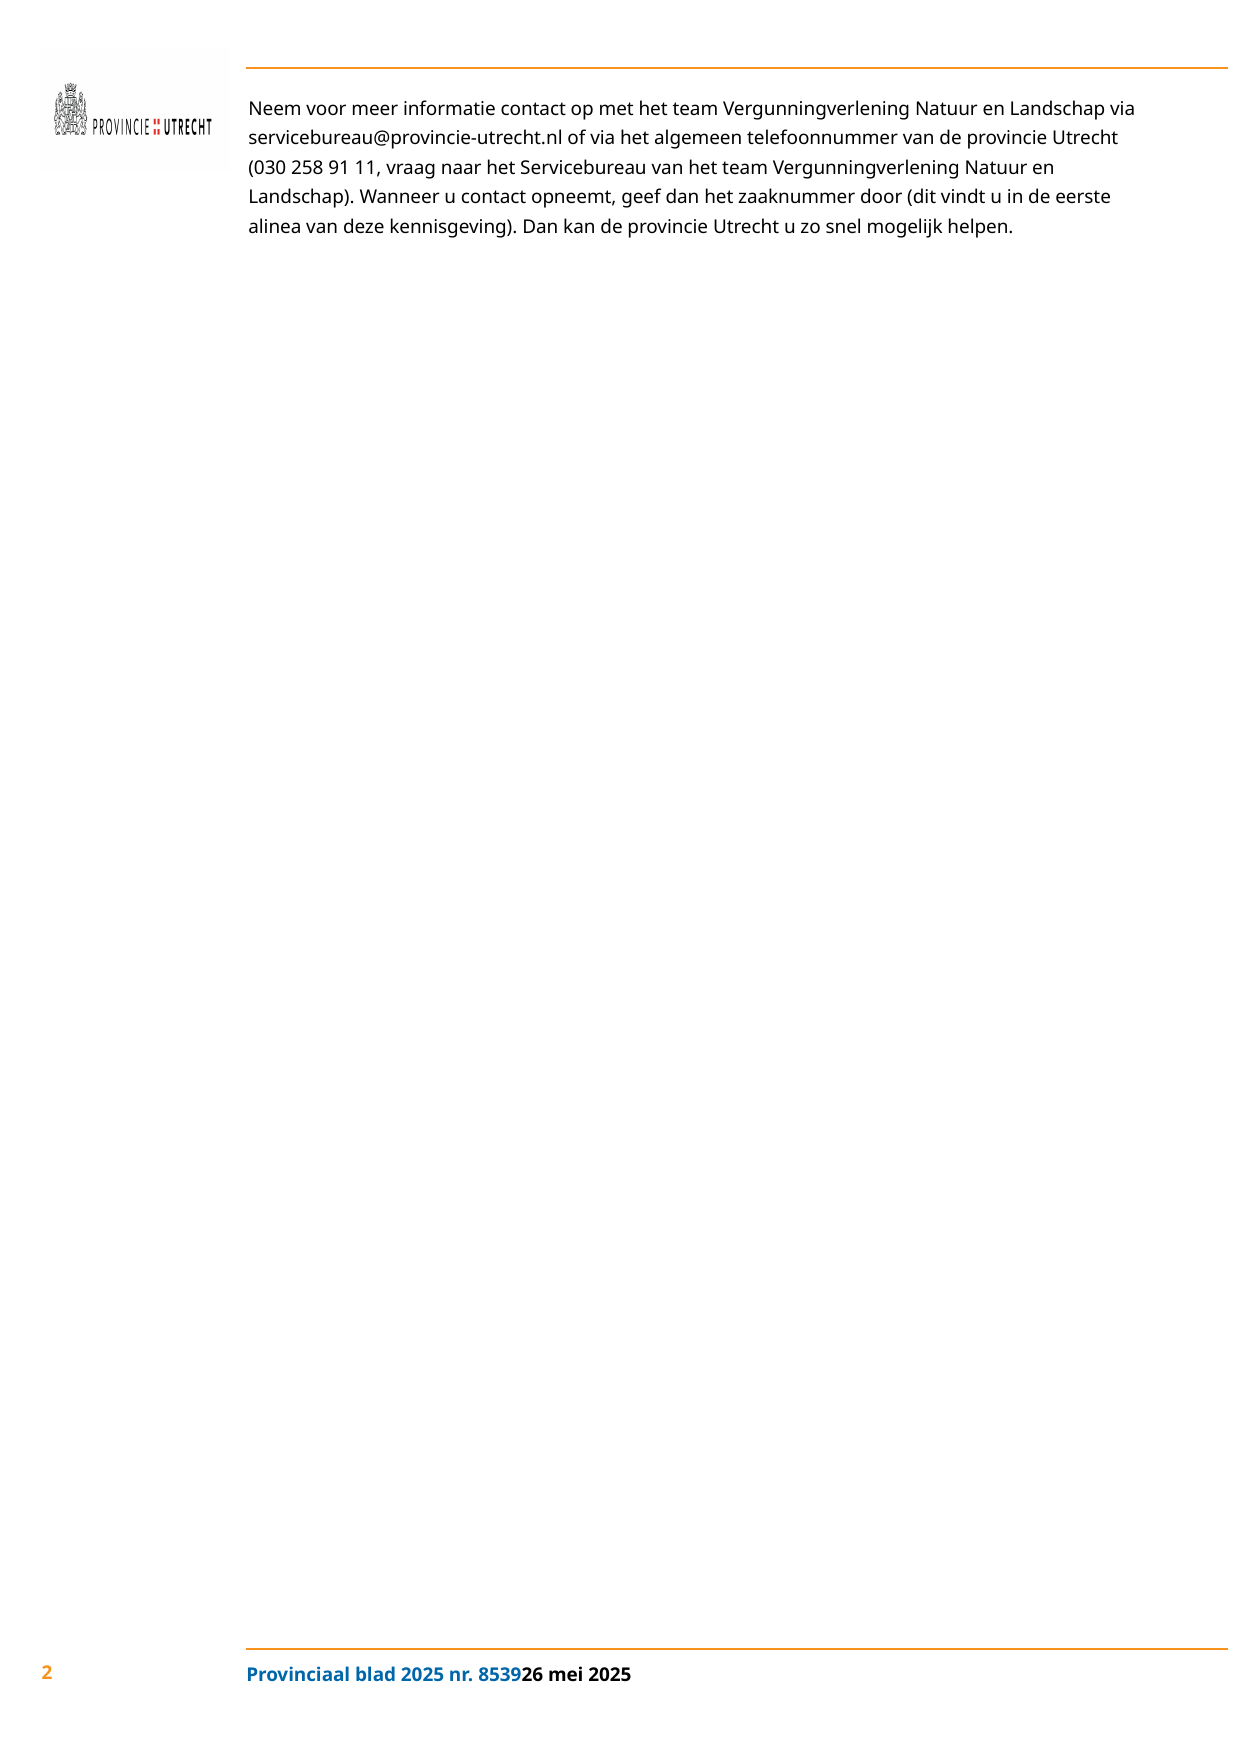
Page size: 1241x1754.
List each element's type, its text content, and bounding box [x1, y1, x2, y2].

picture [41, 47, 231, 172]
text Neem voor meer informatie contact op met het team Vergunningverlening Natuur en Landschap via servicebureau@provincie-utrecht.nl of via het algemeen telefoonnummer van de provincie Utrecht (030 258 91 11, vraag naar het Servicebureau van het team Vergunningverlening Natuur en Landschap). Wanneer u contact opneemt, geef dan het zaaknummer door (dit vindt u in de eerste alinea van deze kennisgeving). Dan kan de provincie Utrecht u zo snel mogelijk helpen. [248, 95, 1152, 239]
